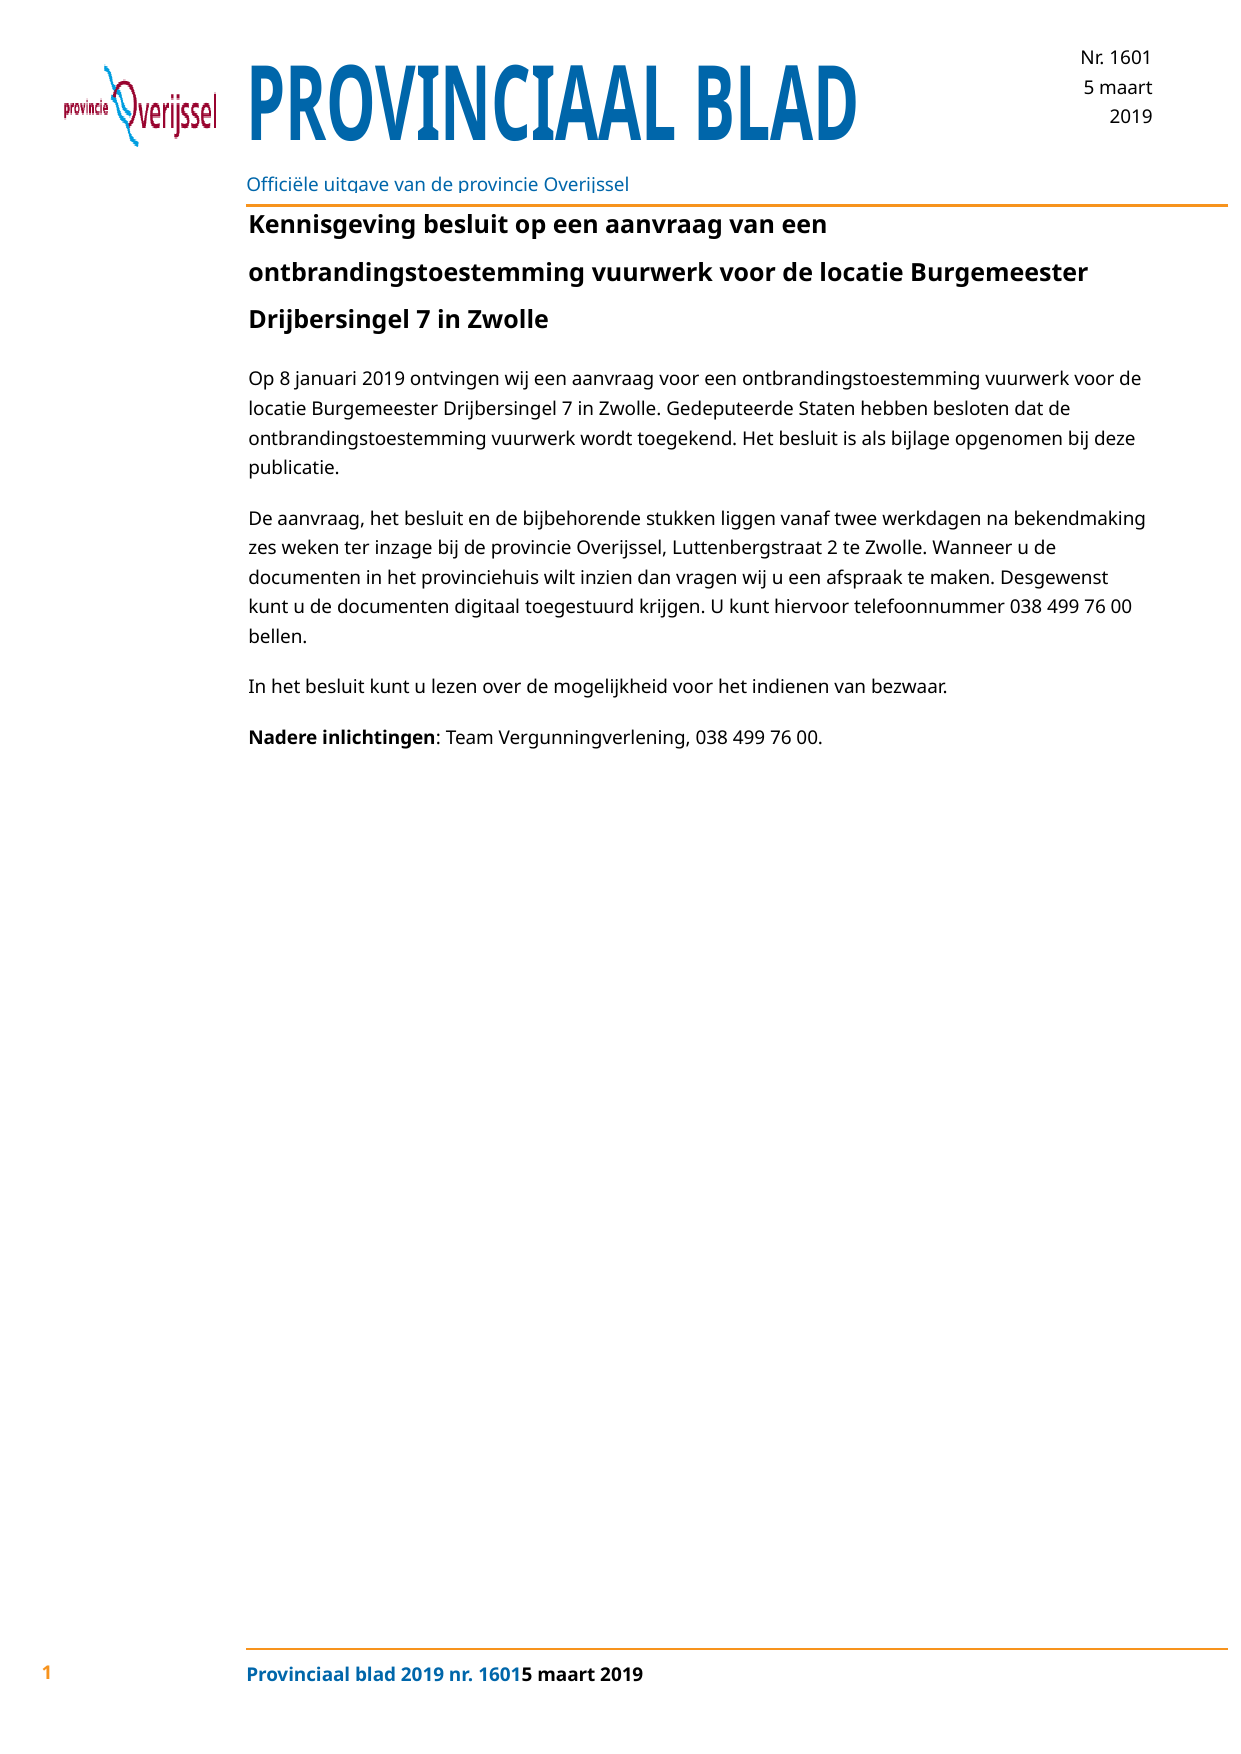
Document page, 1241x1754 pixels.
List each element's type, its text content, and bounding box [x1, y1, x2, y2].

text Kennisgeving besluit op een aanvraag van een ontbrandingstoestemming vuurwerk voor de locatie Burgemeester Drijbersingel 7 in Zwolle [248, 207, 1152, 336]
text Nadere inlichtingen: Team Vergunningverlening, 038 499 76 00. [248, 724, 1152, 749]
text In het besluit kunt u lezen over de mogelijkheid voor het indienen van bezwaar. [248, 673, 1152, 699]
picture [41, 47, 231, 172]
text Op 8 januari 2019 ontvingen wij een aanvraag voor een ontbrandingstoestemming vuurwerk voor de locatie Burgemeester Drijbersingel 7 in Zwolle. Gedeputeerde Staten hebben besloten dat de ontbrandingstoestemming vuurwerk wordt toegekend. Het besluit is als bijlage opgenomen bij deze publicatie. [248, 366, 1152, 480]
text De aanvraag, het besluit en de bijbehorende stukken liggen vanaf twee werkdagen na bekendmaking zes weken ter inzage bij de provincie Overijssel, Luttenbergstraat 2 te Zwolle. Wanneer u de documenten in het provinciehuis wilt inzien dan vragen wij u een afspraak te maken. Desgewenst kunt u de documenten digitaal toegestuurd krijgen. U kunt hiervoor telefoonnummer 038 499 76 00 bellen. [248, 505, 1152, 649]
